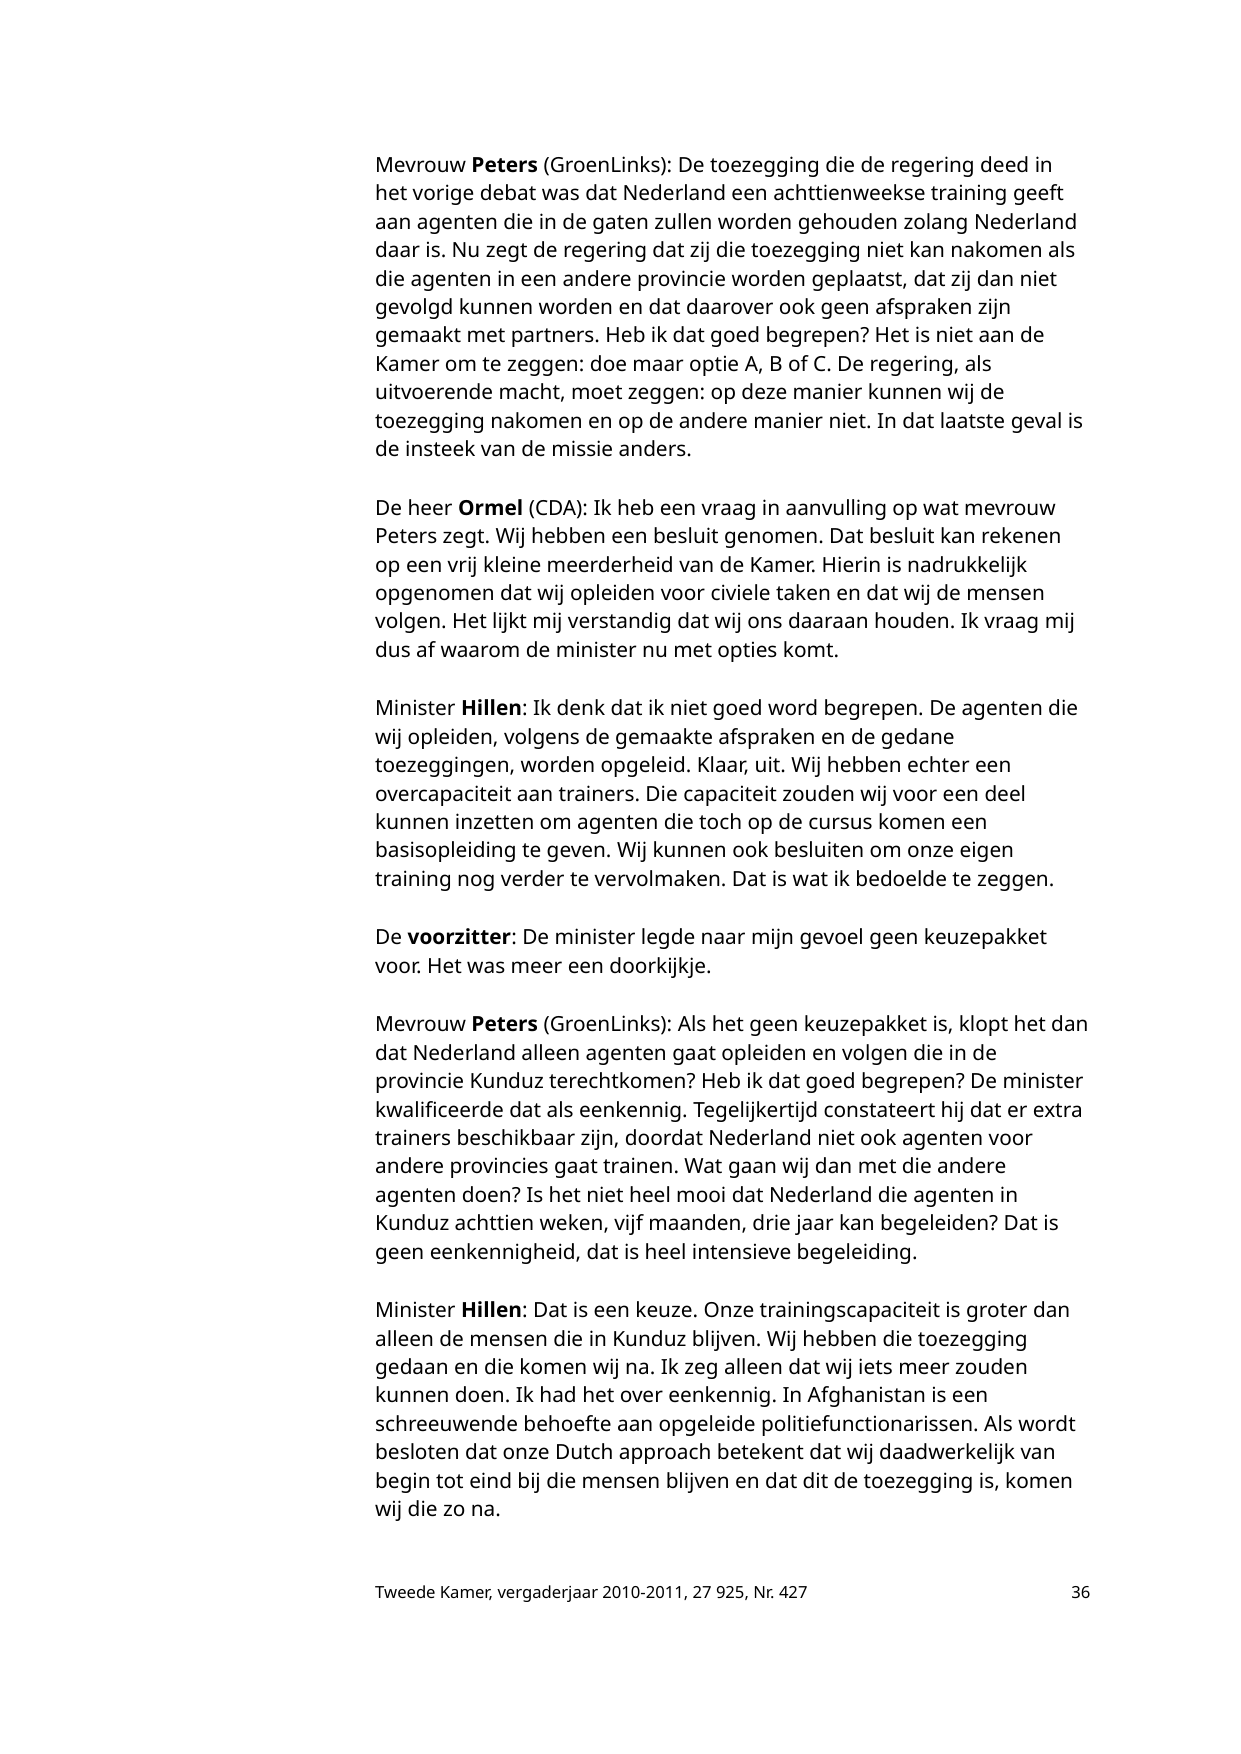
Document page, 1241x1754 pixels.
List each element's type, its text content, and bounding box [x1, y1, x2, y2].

text De voorzitter: De minister legde naar mijn gevoel geen keuzepakket voor. Het was meer een doorkijkje. [375, 922, 1090, 979]
text Minister Hillen: Ik denk dat ik niet goed word begrepen. De agenten die wij opleiden, volgens de gemaakte afspraken en de gedane toezeggingen, worden opgeleid. Klaar, uit. Wij hebben echter een overcapaciteit aan trainers. Die capaciteit zouden wij voor een deel kunnen inzetten om agenten die toch op de cursus komen een basisopleiding te geven. Wij kunnen ook besluiten om onze eigen training nog verder te vervolmaken. Dat is wat ik bedoelde te zeggen. [375, 693, 1090, 892]
text Mevrouw Peters (GroenLinks): Als het geen keuzepakket is, klopt het dan dat Nederland alleen agenten gaat opleiden en volgen die in de provincie Kunduz terechtkomen? Heb ik dat goed begrepen? De minister kwalificeerde dat als eenkennig. Tegelijkertijd constateert hij dat er extra trainers beschikbaar zijn, doordat Nederland niet ook agenten voor andere provincies gaat trainen. Wat gaan wij dan met die andere agenten doen? Is het niet heel mooi dat Nederland die agenten in Kunduz achttien weken, vijf maanden, drie jaar kan begeleiden? Dat is geen eenkennigheid, dat is heel intensieve begeleiding. [375, 1009, 1090, 1265]
text Mevrouw Peters (GroenLinks): De toezegging die de regering deed in het vorige debat was dat Nederland een achttienweekse training geeft aan agenten die in de gaten zullen worden gehouden zolang Nederland daar is. Nu zegt de regering dat zij die toezegging niet kan nakomen als die agenten in een andere provincie worden geplaatst, dat zij dan niet gevolgd kunnen worden en dat daarover ook geen afspraken zijn gemaakt met partners. Heb ik dat goed begrepen? Het is niet aan de Kamer om te zeggen: doe maar optie A, B of C. De regering, als uitvoerende macht, moet zeggen: op deze manier kunnen wij de toezegging nakomen en op de andere manier niet. In dat laatste geval is de insteek van de missie anders. [375, 150, 1090, 463]
text De heer Ormel (CDA): Ik heb een vraag in aanvulling op wat mevrouw Peters zegt. Wij hebben een besluit genomen. Dat besluit kan rekenen op een vrij kleine meerderheid van de Kamer. Hierin is nadrukkelijk opgenomen dat wij opleiden voor civiele taken en dat wij de mensen volgen. Het lijkt mij verstandig dat wij ons daaraan houden. Ik vraag mij dus af waarom de minister nu met opties komt. [375, 493, 1090, 663]
text Minister Hillen: Dat is een keuze. Onze trainingscapaciteit is groter dan alleen de mensen die in Kunduz blijven. Wij hebben die toezegging gedaan en die komen wij na. Ik zeg alleen dat wij iets meer zouden kunnen doen. Ik had het over eenkennig. In Afghanistan is een schreeuwende behoefte aan opgeleide politiefunctionarissen. Als wordt besloten dat onze Dutch approach betekent dat wij daadwerkelijk van begin tot eind bij die mensen blijven en dat dit de toezegging is, komen wij die zo na. [375, 1295, 1090, 1523]
